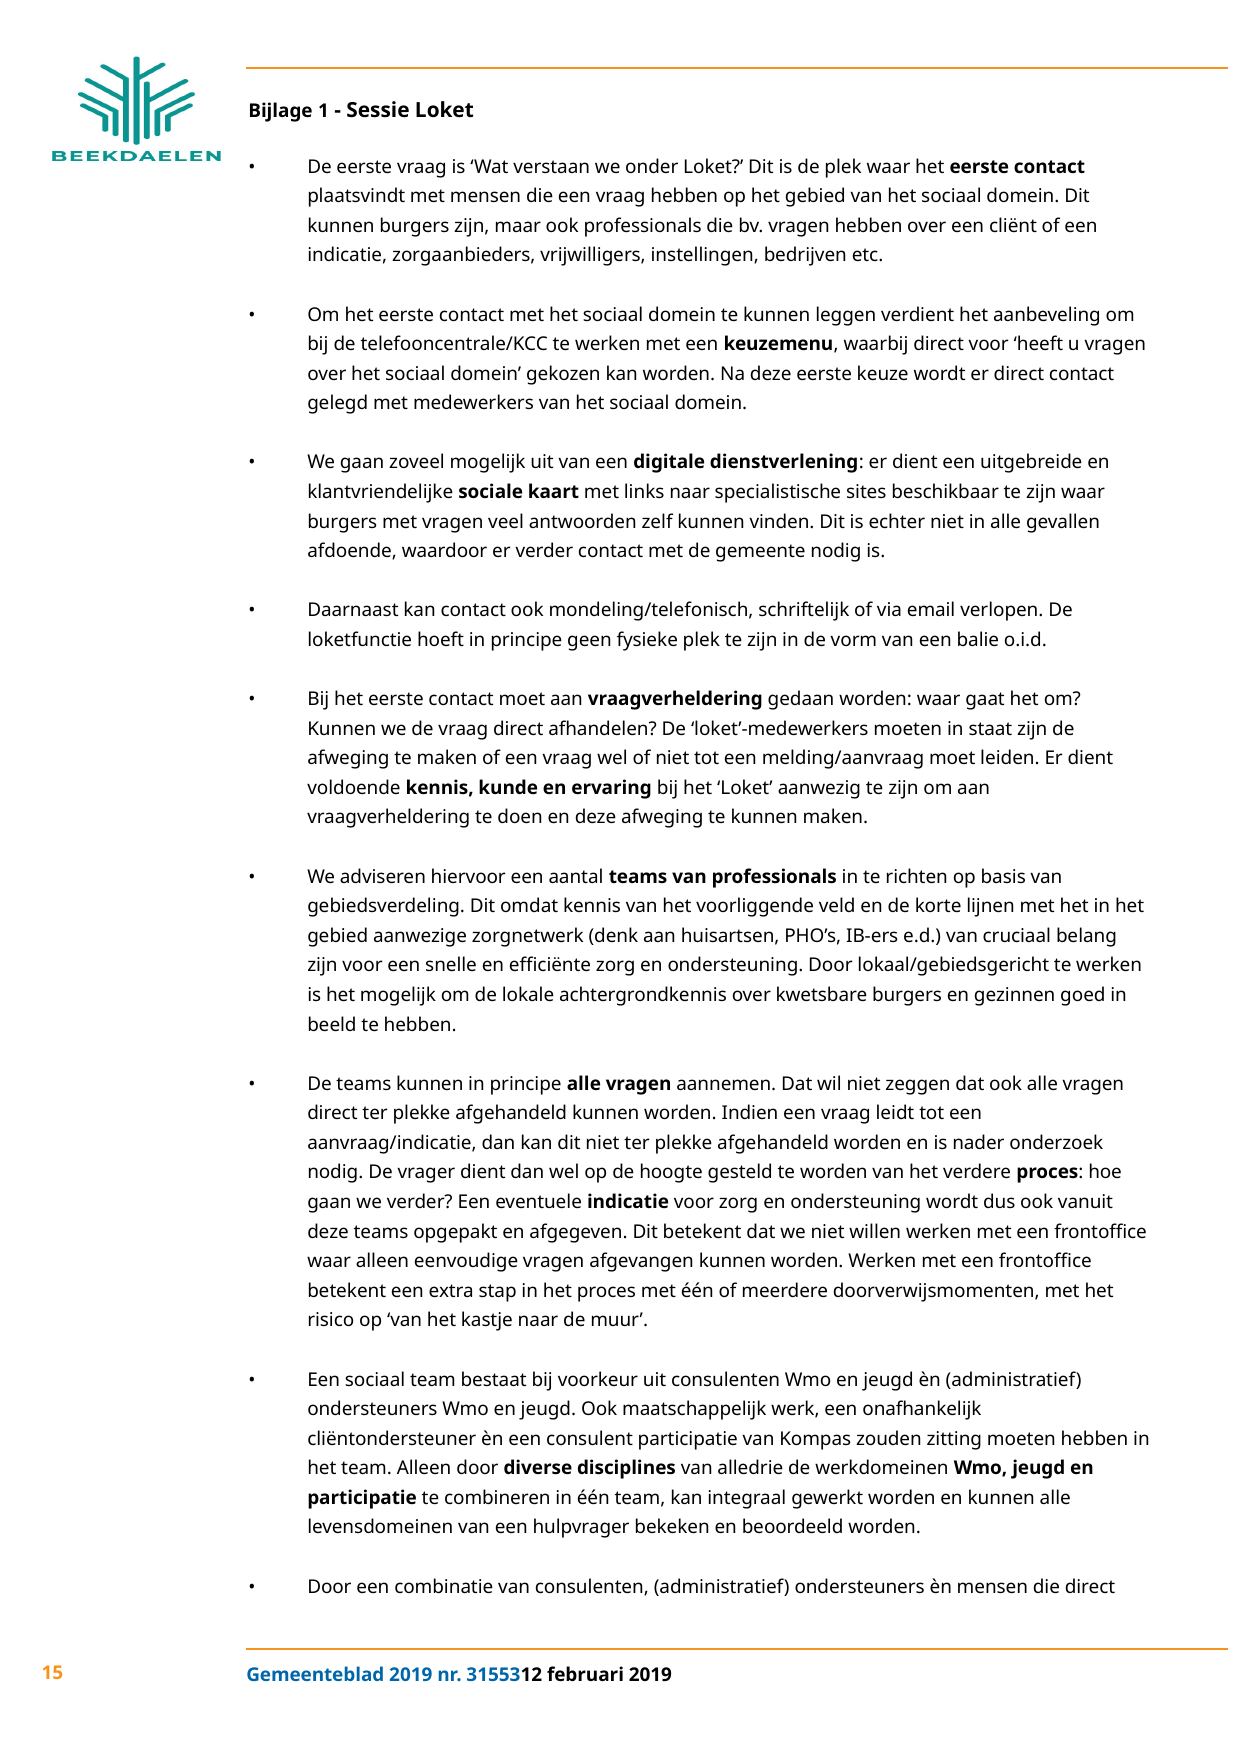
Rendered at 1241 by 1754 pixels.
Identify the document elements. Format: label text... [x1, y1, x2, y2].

list We gaan zoveel mogelijk uit van een digitale dienstverlening: er dient een uitgebreide en klantvriendelijke sociale kaart met links naar specialistische sites beschikbaar te zijn waar burgers met vragen veel antwoorden zelf kunnen vinden. Dit is echter niet in alle gevallen afdoende, waardoor er verder contact met de gemeente nodig is. [248, 449, 1152, 563]
list Door een combinatie van consulenten, (administratief) ondersteuners èn mensen die direct [248, 1573, 1152, 1599]
picture [41, 47, 231, 172]
list We adviseren hiervoor een aantal teams van professionals in te richten op basis van gebiedsverdeling. Dit omdat kennis van het voorliggende veld en de korte lijnen met het in het gebied aanwezige zorgnetwerk (denk aan huisartsen, PHO’s, IB-ers e.d.) van cruciaal belang zijn voor een snelle en efficiënte zorg en ondersteuning. Door lokaal/gebiedsgericht te werken is het mogelijk om de lokale achtergrondkennis over kwetsbare burgers en gezinnen goed in beeld te hebben. [248, 863, 1152, 1037]
list Een sociaal team bestaat bij voorkeur uit consulenten Wmo en jeugd èn (administratief) ondersteuners Wmo en jeugd. Ook maatschappelijk werk, een onafhankelijk cliëntondersteuner èn een consulent participatie van Kompas zouden zitting moeten hebben in het team. Alleen door diverse disciplines van alledrie de werkdomeinen Wmo, jeugd en participatie te combineren in één team, kan integraal gewerkt worden en kunnen alle levensdomeinen van een hulpvrager bekeken en beoordeeld worden. [248, 1366, 1152, 1539]
list De eerste vraag is ‘Wat verstaan we onder Loket?’ Dit is de plek waar het eerste contact plaatsvindt met mensen die een vraag hebben op het gebied van het sociaal domein. Dit kunnen burgers zijn, maar ook professionals die bv. vragen hebben over een cliënt of een indicatie, zorgaanbieders, vrijwilligers, instellingen, bedrijven etc. [248, 153, 1152, 267]
text Bijlage 1 - Sessie Loket [248, 95, 1152, 123]
list De teams kunnen in principe alle vragen aannemen. Dat wil niet zeggen dat ook alle vragen direct ter plekke afgehandeld kunnen worden. Indien een vraag leidt tot een aanvraag/indicatie, dan kan dit niet ter plekke afgehandeld worden en is nader onderzoek nodig. De vrager dient dan wel op de hoogte gesteld te worden van het verdere proces: hoe gaan we verder? Een eventuele indicatie voor zorg en ondersteuning wordt dus ook vanuit deze teams opgepakt en afgegeven. Dit betekent dat we niet willen werken met een frontoffice waar alleen eenvoudige vragen afgevangen kunnen worden. Werken met een frontoffice betekent een extra stap in het proces met één of meerdere doorverwijsmomenten, met het risico op ‘van het kastje naar de muur’. [248, 1070, 1152, 1332]
list Daarnaast kan contact ook mondeling/telefonisch, schriftelijk of via email verlopen. De loketfunctie hoeft in principe geen fysieke plek te zijn in de vorm van een balie o.i.d. [248, 597, 1152, 652]
list Om het eerste contact met het sociaal domein te kunnen leggen verdient het aanbeveling om bij de telefooncentrale/KCC te werken met een keuzemenu, waarbij direct voor ‘heeft u vragen over het sociaal domein’ gekozen kan worden. Na deze eerste keuze wordt er direct contact gelegd met medewerkers van het sociaal domein. [248, 301, 1152, 415]
list Bij het eerste contact moet aan vraagverheldering gedaan worden: waar gaat het om? Kunnen we de vraag direct afhandelen? De ‘loket’-medewerkers moeten in staat zijn de afweging te maken of een vraag wel of niet tot een melding/aanvraag moet leiden. Er dient voldoende kennis, kunde en ervaring bij het ‘Loket’ aanwezig te zijn om aan vraagverheldering te doen en deze afweging te kunnen maken. [248, 685, 1152, 829]
